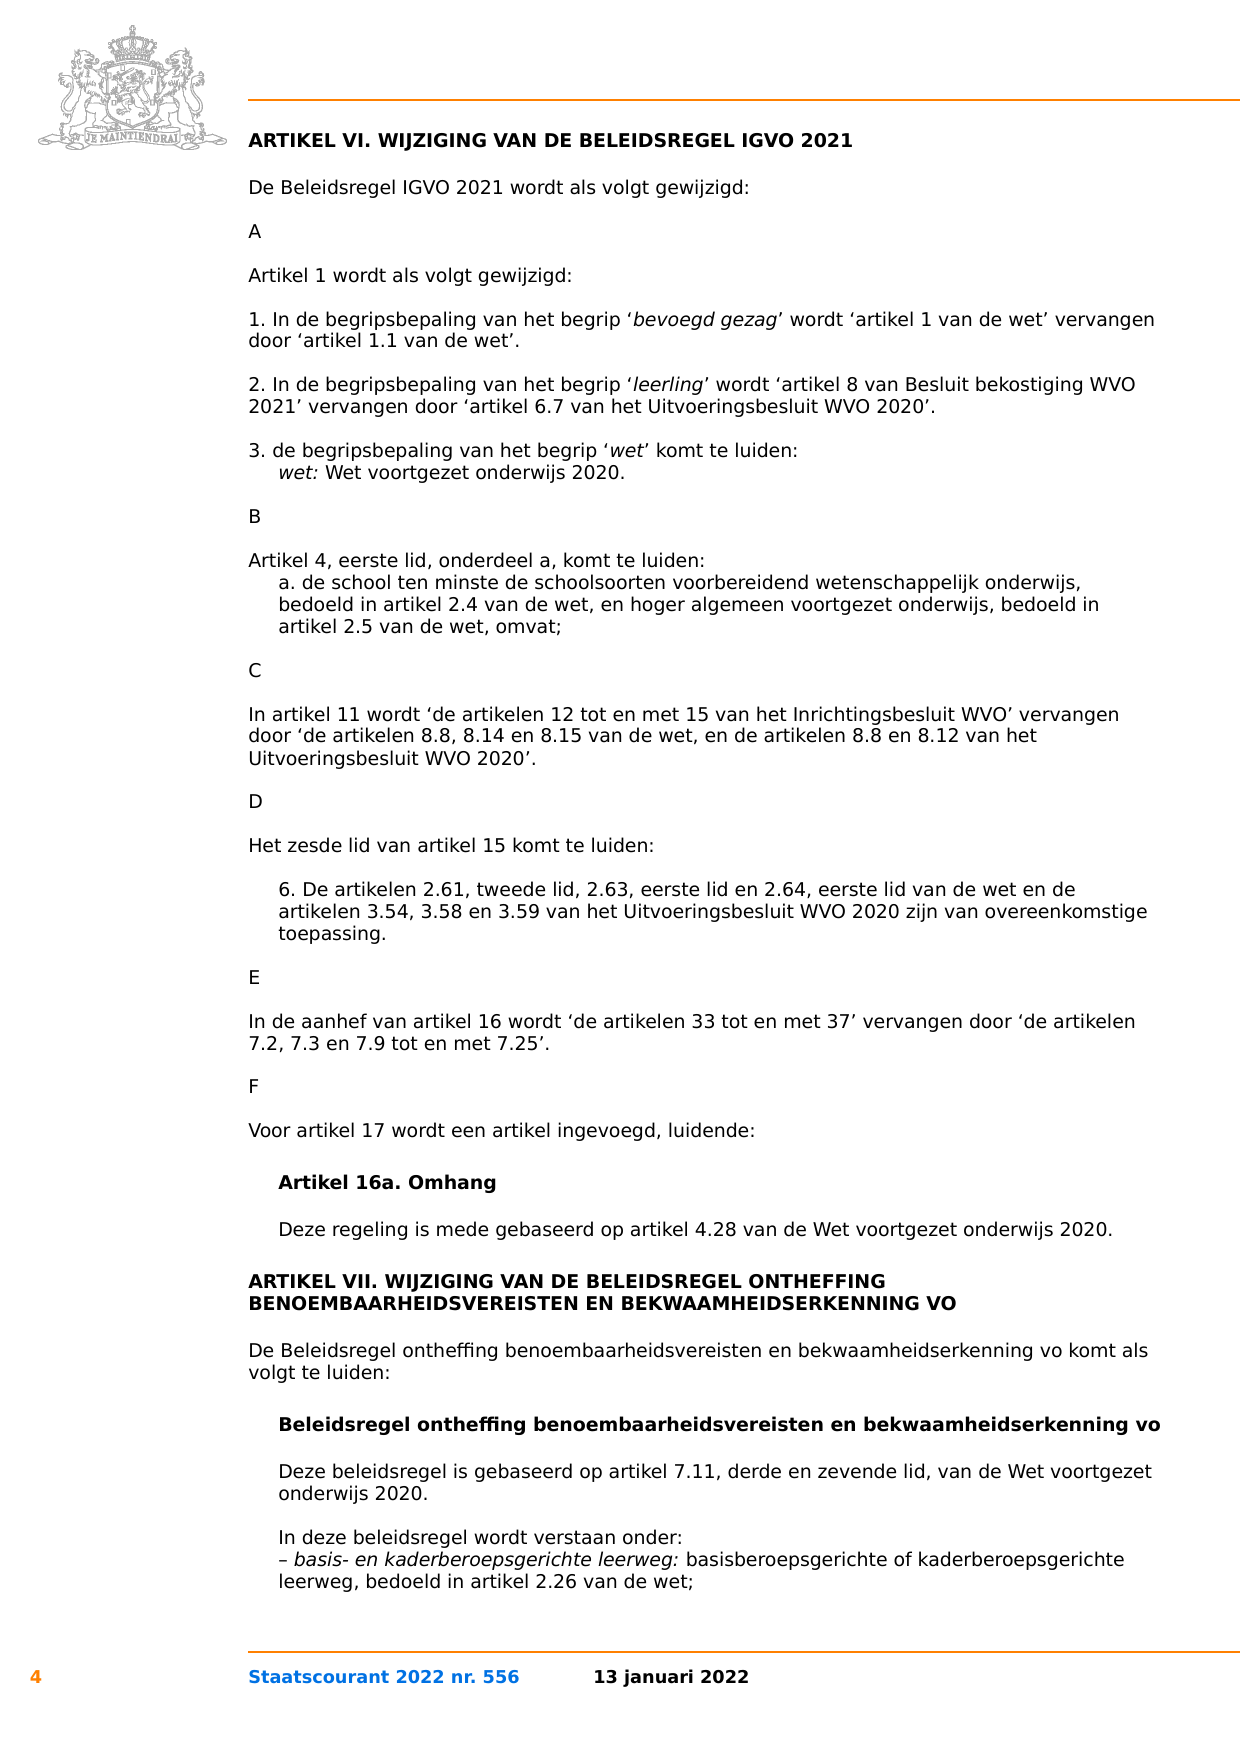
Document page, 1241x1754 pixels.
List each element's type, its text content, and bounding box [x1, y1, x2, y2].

text 3. de begripsbepaling van het begrip ‘wet’ komt te luiden: [248, 440, 1163, 462]
text Voor artikel 17 wordt een artikel ingevoegd, luidende: [248, 1120, 1163, 1142]
text In deze beleidsregel wordt verstaan onder: [278, 1527, 1163, 1549]
subtitle Beleidsregel ontheffing benoembaarheidsvereisten en bekwaamheidserkenning vo [278, 1414, 1163, 1436]
text Deze regeling is mede gebaseerd op artikel 4.28 van de Wet voortgezet onderwijs 2020. [278, 1219, 1163, 1241]
text Deze beleidsregel is gebaseerd op artikel 7.11, derde en zevende lid, van de Wet voortgezet onderwijs 2020. [278, 1461, 1163, 1505]
text D [248, 791, 1163, 813]
subtitle ARTIKEL VI. WIJZIGING VAN DE BELEIDSREGEL IGVO 2021 [248, 130, 1163, 152]
text Artikel 1 wordt als volgt gewijzigd: [248, 264, 1163, 287]
subtitle Artikel 16a. Omhang [278, 1172, 1163, 1194]
text – basis- en kaderberoepsgerichte leerweg: basisberoepsgerichte of kaderberoepsgerichte leerweg, bedoeld in artikel 2.26 van de wet; [278, 1549, 1163, 1593]
text De Beleidsregel IGVO 2021 wordt als volgt gewijzigd: [248, 177, 1163, 199]
text E [248, 967, 1163, 989]
text A [248, 221, 1163, 243]
subtitle ARTIKEL VII. WIJZIGING VAN DE BELEIDSREGEL ONTHEFFING BENOEMBAARHEIDSVEREISTEN EN BEKWAAMHEIDSERKENNING VO [248, 1271, 1163, 1315]
text F [248, 1076, 1163, 1098]
picture [38, 25, 227, 150]
text Artikel 4, eerste lid, onderdeel a, komt te luiden: [248, 550, 1163, 572]
text C [248, 659, 1163, 682]
text B [248, 506, 1163, 528]
text 6. De artikelen 2.61, tweede lid, 2.63, eerste lid en 2.64, eerste lid van de wet en de artikelen 3.54, 3.58 en 3.59 van het Uitvoeringsbesluit WVO 2020 zijn van overeenkomstige toepassing. [278, 879, 1163, 945]
text In artikel 11 wordt ‘de artikelen 12 tot en met 15 van het Inrichtingsbesluit WVO’ vervangen door ‘de artikelen 8.8, 8.14 en 8.15 van de wet, en de artikelen 8.8 en 8.12 van het Uitvoeringsbesluit WVO 2020’. [248, 703, 1163, 769]
text De Beleidsregel ontheffing benoembaarheidsvereisten en bekwaamheidserkenning vo komt als volgt te luiden: [248, 1340, 1163, 1384]
text Het zesde lid van artikel 15 komt te luiden: [248, 835, 1163, 857]
text 1. In de begripsbepaling van het begrip ‘bevoegd gezag’ wordt ‘artikel 1 van de wet’ vervangen door ‘artikel 1.1 van de wet’. [248, 308, 1163, 352]
text In de aanhef van artikel 16 wordt ‘de artikelen 33 tot en met 37’ vervangen door ‘de artikelen 7.2, 7.3 en 7.9 tot en met 7.25’. [248, 1011, 1163, 1054]
text wet: Wet voortgezet onderwijs 2020. [278, 462, 1163, 484]
text a. de school ten minste de schoolsoorten voorbereidend wetenschappelijk onderwijs, bedoeld in artikel 2.4 van de wet, en hoger algemeen voortgezet onderwijs, bedoeld in artikel 2.5 van de wet, omvat; [278, 572, 1163, 638]
text 2. In de begripsbepaling van het begrip ‘leerling’ wordt ‘artikel 8 van Besluit bekostiging WVO 2021’ vervangen door ‘artikel 6.7 van het Uitvoeringsbesluit WVO 2020’. [248, 374, 1163, 418]
